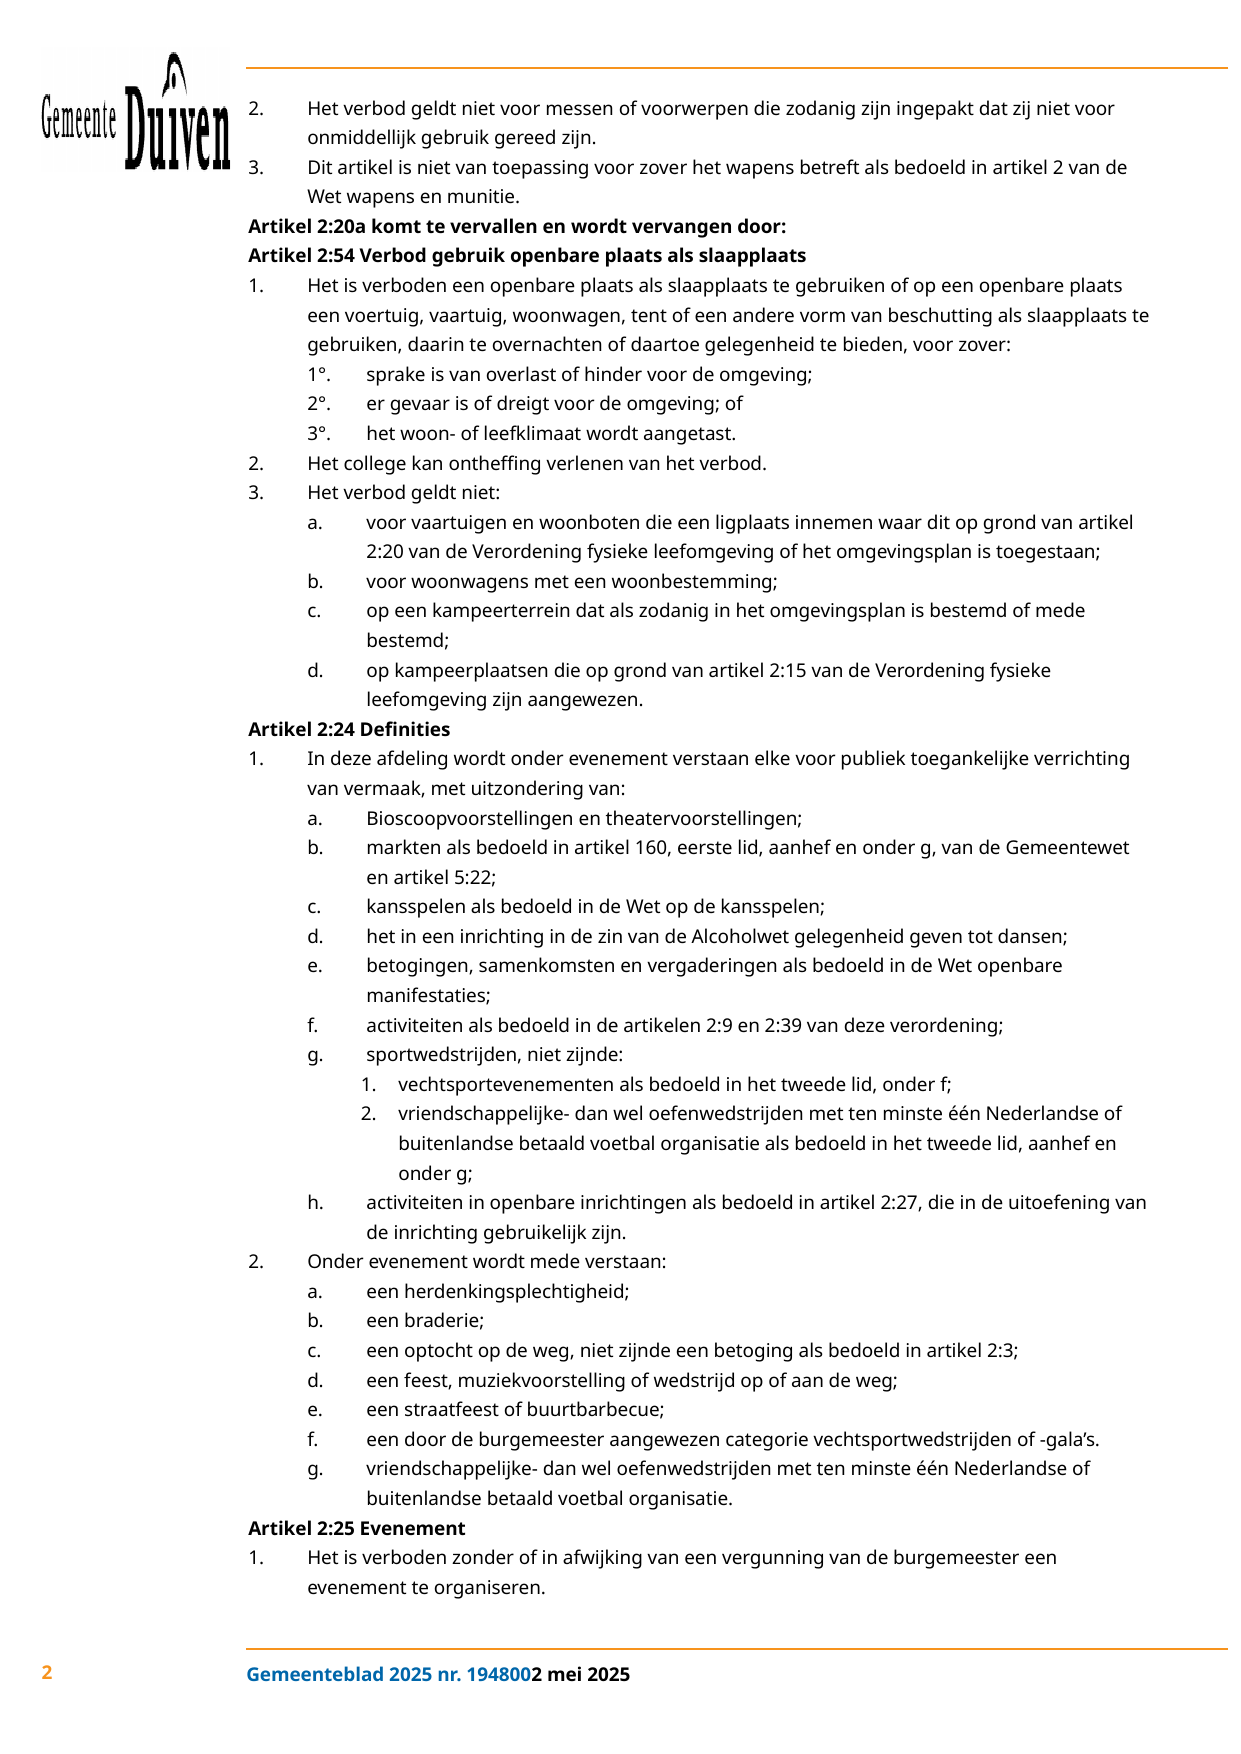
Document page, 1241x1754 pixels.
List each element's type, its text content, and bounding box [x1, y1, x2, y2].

list Het verbod geldt niet: [248, 479, 1152, 505]
text Artikel 2:24 Definities [248, 716, 1152, 742]
list sportwedstrijden, niet zijnde: [307, 1041, 1152, 1067]
list een braderie; [307, 1308, 1152, 1333]
list een herdenkingsplechtigheid; [307, 1278, 1152, 1304]
list er gevaar is of dreigt voor de omgeving; of [307, 391, 1152, 416]
list een optocht op de weg, niet zijnde een betoging als bedoeld in artikel 2:3; [307, 1337, 1152, 1363]
text Artikel 2:20a komt te vervallen en wordt vervangen door: [248, 213, 1152, 239]
list vriendschappelijke- dan wel oefenwedstrijden met ten minste één Nederlandse of buitenlandse betaald voetbal organisatie. [307, 1456, 1152, 1511]
list In deze afdeling wordt onder evenement verstaan elke voor publiek toegankelijke verrichting van vermaak, met uitzondering van: [248, 746, 1152, 801]
list vriendschappelijke- dan wel oefenwedstrijden met ten minste één Nederlandse of buitenlandse betaald voetbal organisatie als bedoeld in het tweede lid, aanhef en onder g; [361, 1101, 1152, 1186]
list voor woonwagens met een woonbestemming; [307, 568, 1152, 594]
list het in een inrichting in de zin van de Alcoholwet gelegenheid geven tot dansen; [307, 923, 1152, 949]
list markten als bedoeld in artikel 160, eerste lid, aanhef en onder g, van de Gemeentewet en artikel 5:22; [307, 834, 1152, 890]
text Artikel 2:54 Verbod gebruik openbare plaats als slaapplaats [248, 243, 1152, 268]
list Dit artikel is niet van toepassing voor zover het wapens betreft als bedoeld in artikel 2 van de Wet wapens en munitie. [248, 154, 1152, 209]
list Het college kan ontheffing verlenen van het verbod. [248, 450, 1152, 476]
list voor vaartuigen en woonboten die een ligplaats innemen waar dit op grond van artikel 2:20 van de Verordening fysieke leefomgeving of het omgevingsplan is toegestaan; [307, 509, 1152, 564]
list sprake is van overlast of hinder voor de omgeving; [307, 361, 1152, 387]
list vechtsportevenementen als bedoeld in het tweede lid, onder f; [361, 1071, 1152, 1097]
list Het is verboden een openbare plaats als slaapplaats te gebruiken of op een openbare plaats een voertuig, vaartuig, woonwagen, tent of een andere vorm van beschutting als slaapplaats te gebruiken, daarin te overnachten of daartoe gelegenheid te bieden, voor zover: [248, 272, 1152, 357]
list Het verbod geldt niet voor messen of voorwerpen die zodanig zijn ingepakt dat zij niet voor onmiddellijk gebruik gereed zijn. [248, 95, 1152, 150]
list Het is verboden zonder of in afwijking van een vergunning van de burgemeester een evenement te organiseren. [248, 1544, 1152, 1600]
list op een kampeerterrein dat als zodanig in het omgevingsplan is bestemd of mede bestemd; [307, 598, 1152, 653]
picture [41, 47, 231, 172]
list activiteiten in openbare inrichtingen als bedoeld in artikel 2:27, die in de uitoefening van de inrichting gebruikelijk zijn. [307, 1189, 1152, 1245]
list betogingen, samenkomsten en vergaderingen als bedoeld in de Wet openbare manifestaties; [307, 953, 1152, 1008]
list op kampeerplaatsen die op grond van artikel 2:15 van de Verordening fysieke leefomgeving zijn aangewezen. [307, 657, 1152, 712]
text Artikel 2:25 Evenement [248, 1515, 1152, 1541]
list Onder evenement wordt mede verstaan: [248, 1248, 1152, 1274]
list een door de burgemeester aangewezen categorie vechtsportwedstrijden of -gala’s. [307, 1426, 1152, 1452]
list activiteiten als bedoeld in de artikelen 2:9 en 2:39 van deze verordening; [307, 1012, 1152, 1038]
list het woon- of leefklimaat wordt aangetast. [307, 420, 1152, 446]
list een straatfeest of buurtbarbecue; [307, 1396, 1152, 1422]
list kansspelen als bedoeld in de Wet op de kansspelen; [307, 893, 1152, 919]
list een feest, muziekvoorstelling of wedstrijd op of aan de weg; [307, 1367, 1152, 1393]
list Bioscoopvoorstellingen en theatervoorstellingen; [307, 805, 1152, 831]
